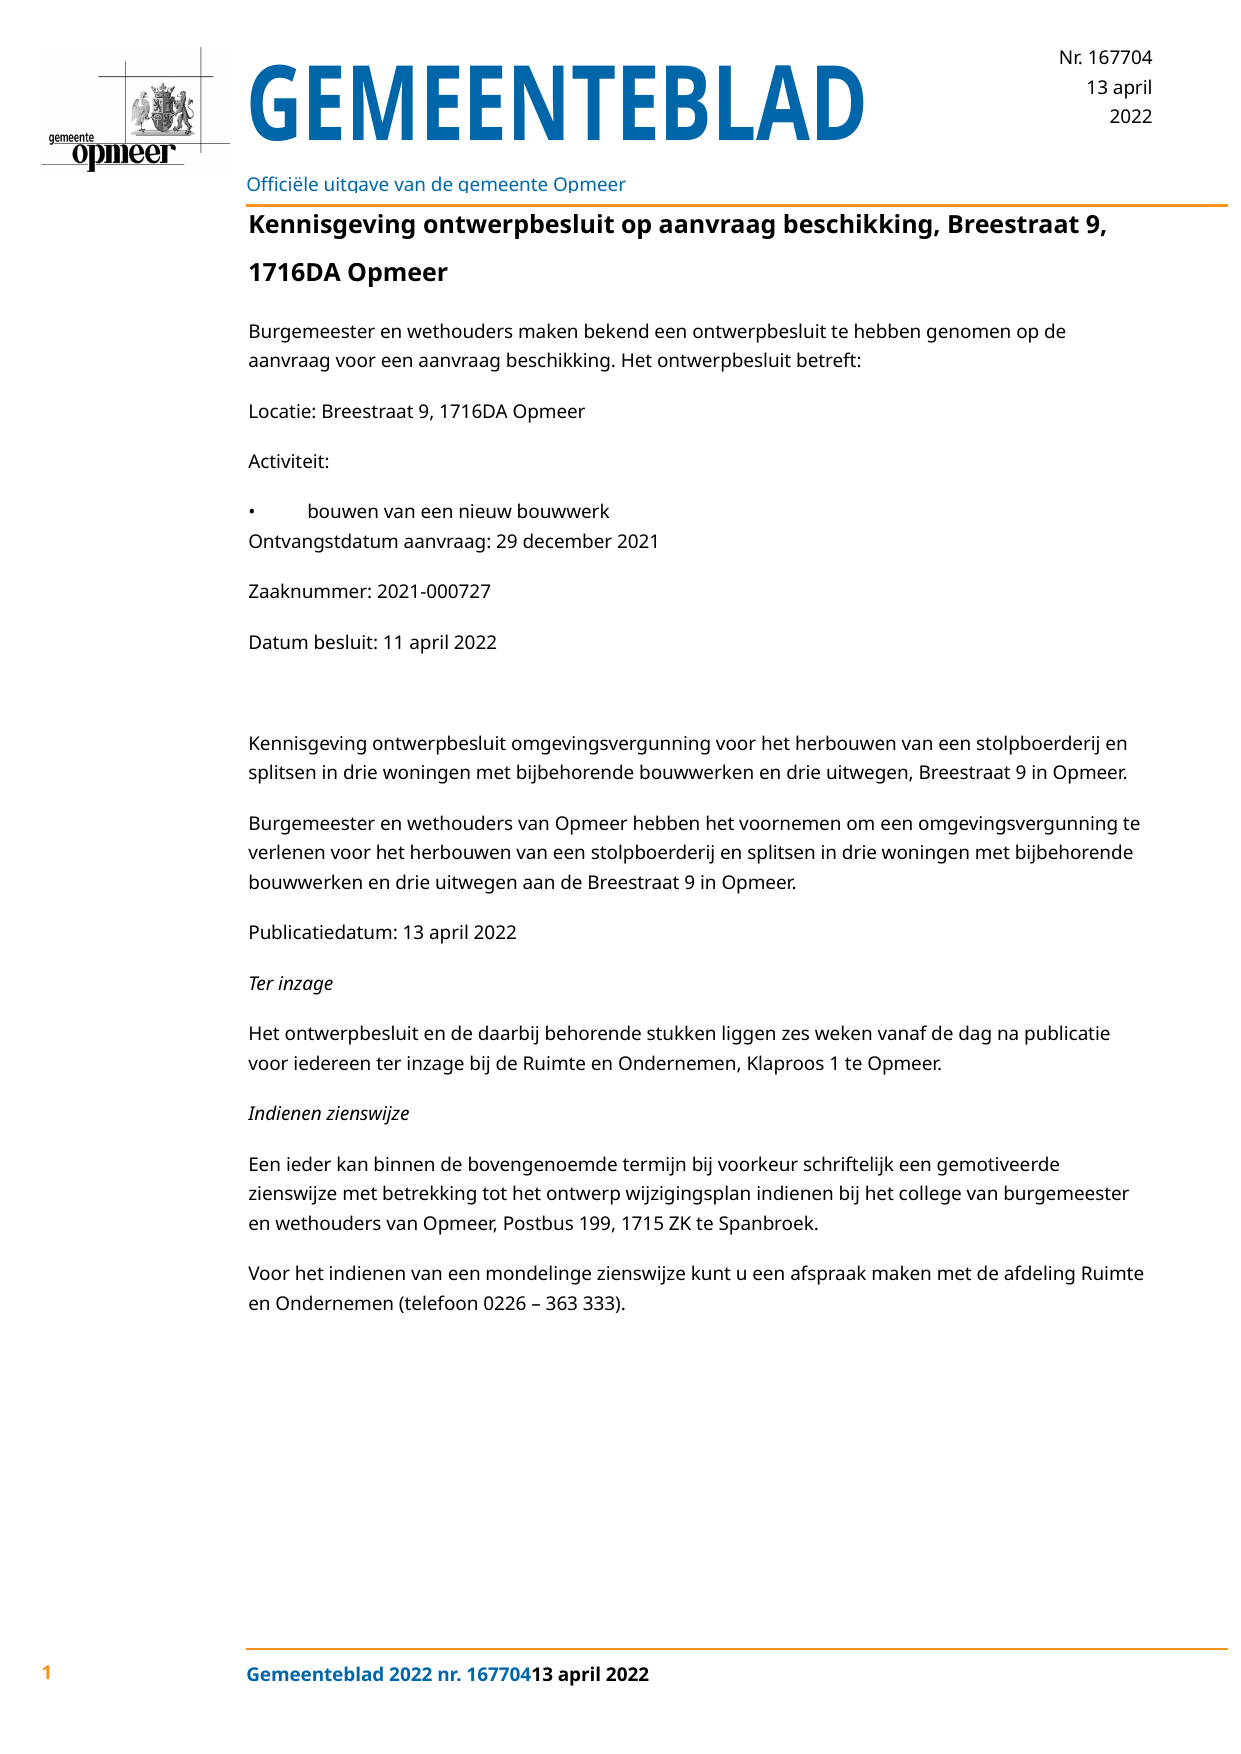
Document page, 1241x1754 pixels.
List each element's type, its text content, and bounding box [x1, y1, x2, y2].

text Het ontwerpbesluit en de daarbij behorende stukken liggen zes weken vanaf de dag na publicatie voor iedereen ter inzage bij de Ruimte en Ondernemen, Klaproos 1 te Opmeer. [248, 1020, 1152, 1076]
text Ontvangstdatum aanvraag: 29 december 2021 [248, 528, 1152, 554]
text Indienen zienswijze [248, 1100, 1152, 1126]
text Voor het indienen van een mondelinge zienswijze kunt u een afspraak maken met de afdeling Ruimte en Ondernemen (telefoon 0226 – 363 333). [248, 1260, 1152, 1316]
text Ter inzage [248, 970, 1152, 996]
picture [41, 47, 231, 172]
text Burgemeester en wethouders van Opmeer hebben het voornemen om een omgevingsvergunning te verlenen voor het herbouwen van een stolpboerderij en splitsen in drie woningen met bijbehorende bouwwerken en drie uitwegen aan de Breestraat 9 in Opmeer. [248, 810, 1152, 895]
text Zaaknummer: 2021-000727 [248, 579, 1152, 604]
text Een ieder kan binnen de bovengenoemde termijn bij voorkeur schriftelijk een gemotiveerde zienswijze met betrekking tot het ontwerp wijzigingsplan indienen bij het college van burgemeester en wethouders van Opmeer, Postbus 199, 1715 ZK te Spanbroek. [248, 1151, 1152, 1236]
text Kennisgeving ontwerpbesluit op aanvraag beschikking, Breestraat 9, 1716DA Opmeer [248, 207, 1152, 288]
list bouwen van een nieuw bouwwerk [248, 499, 1152, 524]
text Datum besluit: 11 april 2022 [248, 629, 1152, 655]
text Activiteit: [248, 448, 1152, 474]
text Burgemeester en wethouders maken bekend een ontwerpbesluit te hebben genomen op de aanvraag voor een aanvraag beschikking. Het ontwerpbesluit betreft: [248, 318, 1152, 373]
text Locatie: Breestraat 9, 1716DA Opmeer [248, 398, 1152, 424]
text Kennisgeving ontwerpbesluit omgevingsvergunning voor het herbouwen van een stolpboerderij en splitsen in drie woningen met bijbehorende bouwwerken en drie uitwegen, Breestraat 9 in Opmeer. [248, 730, 1152, 785]
text Publicatiedatum: 13 april 2022 [248, 919, 1152, 945]
